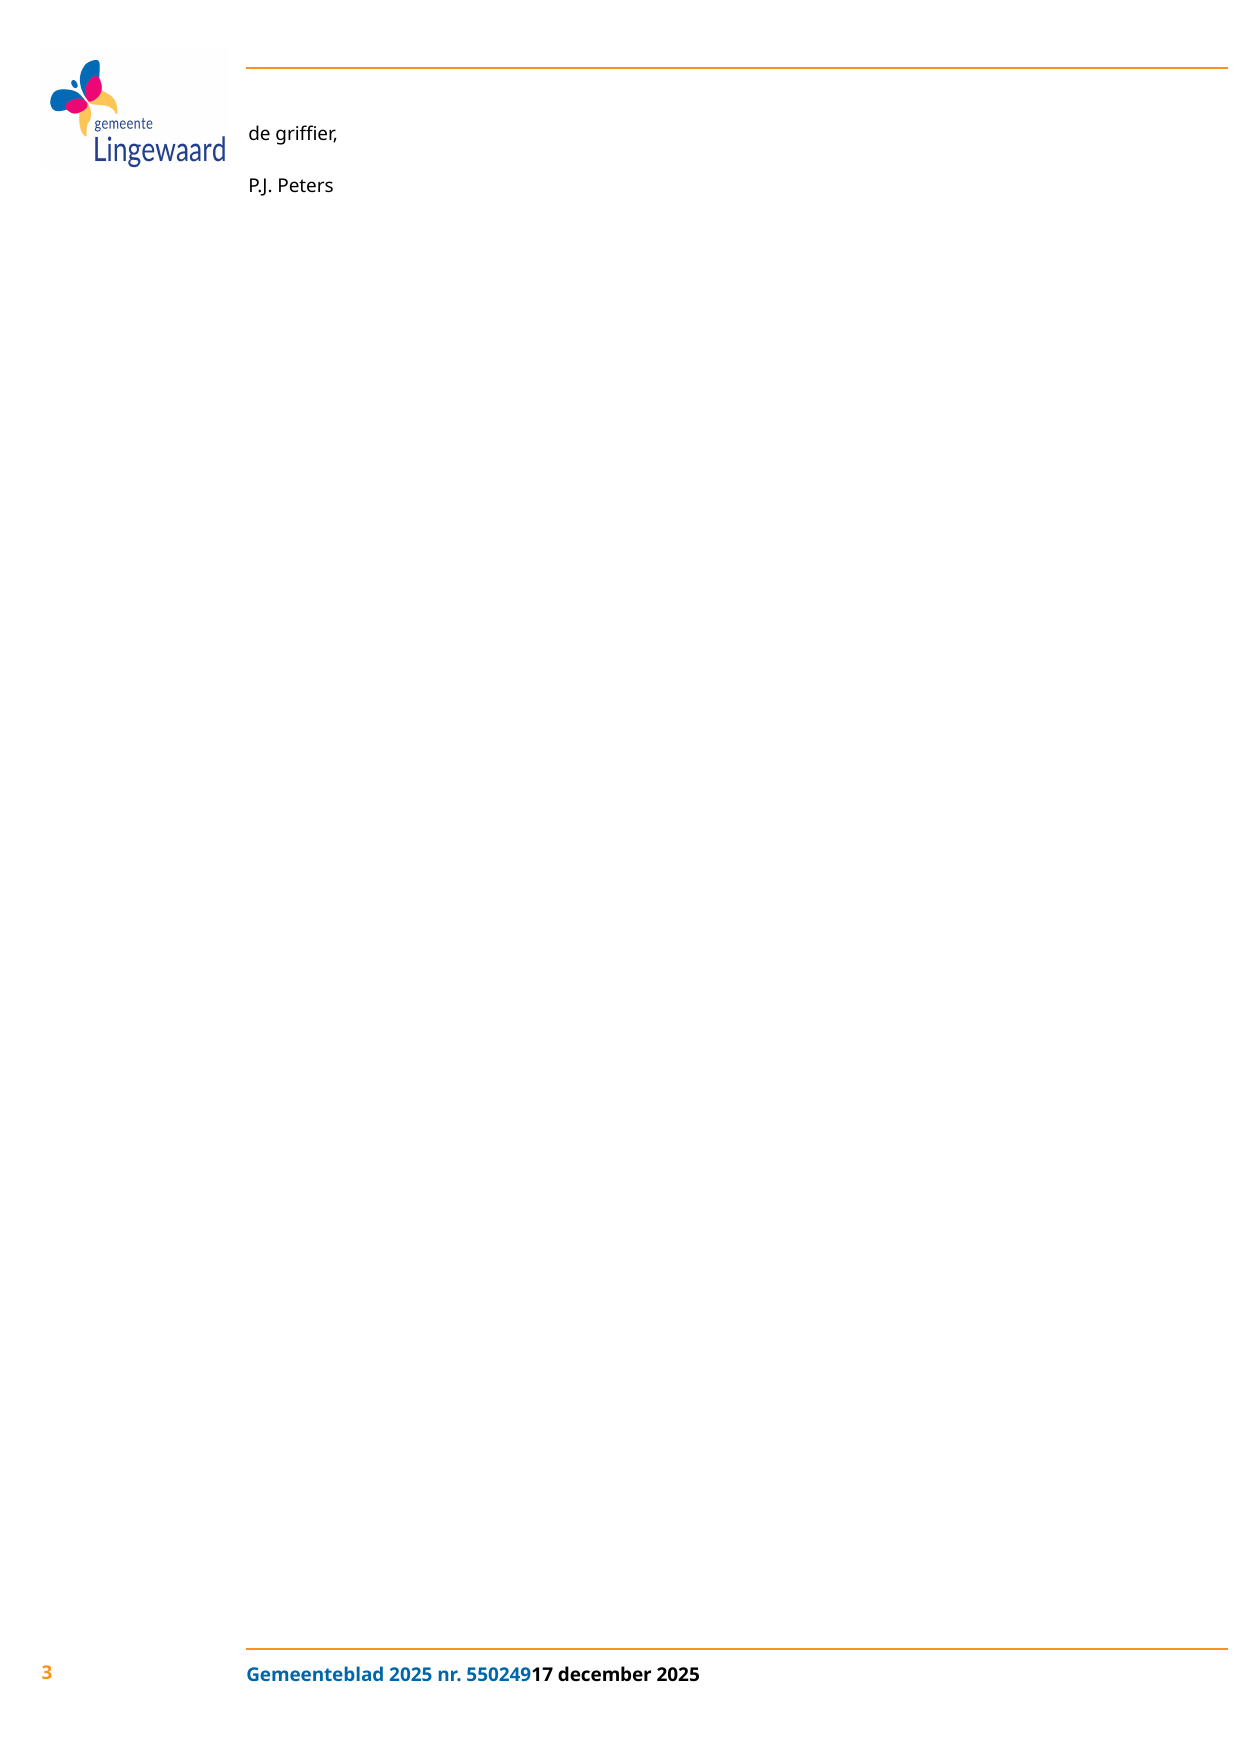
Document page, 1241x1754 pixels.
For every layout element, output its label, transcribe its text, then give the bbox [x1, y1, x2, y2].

picture [41, 47, 231, 172]
text de griffier, [248, 121, 1152, 146]
text P.J. Peters [248, 172, 1152, 198]
